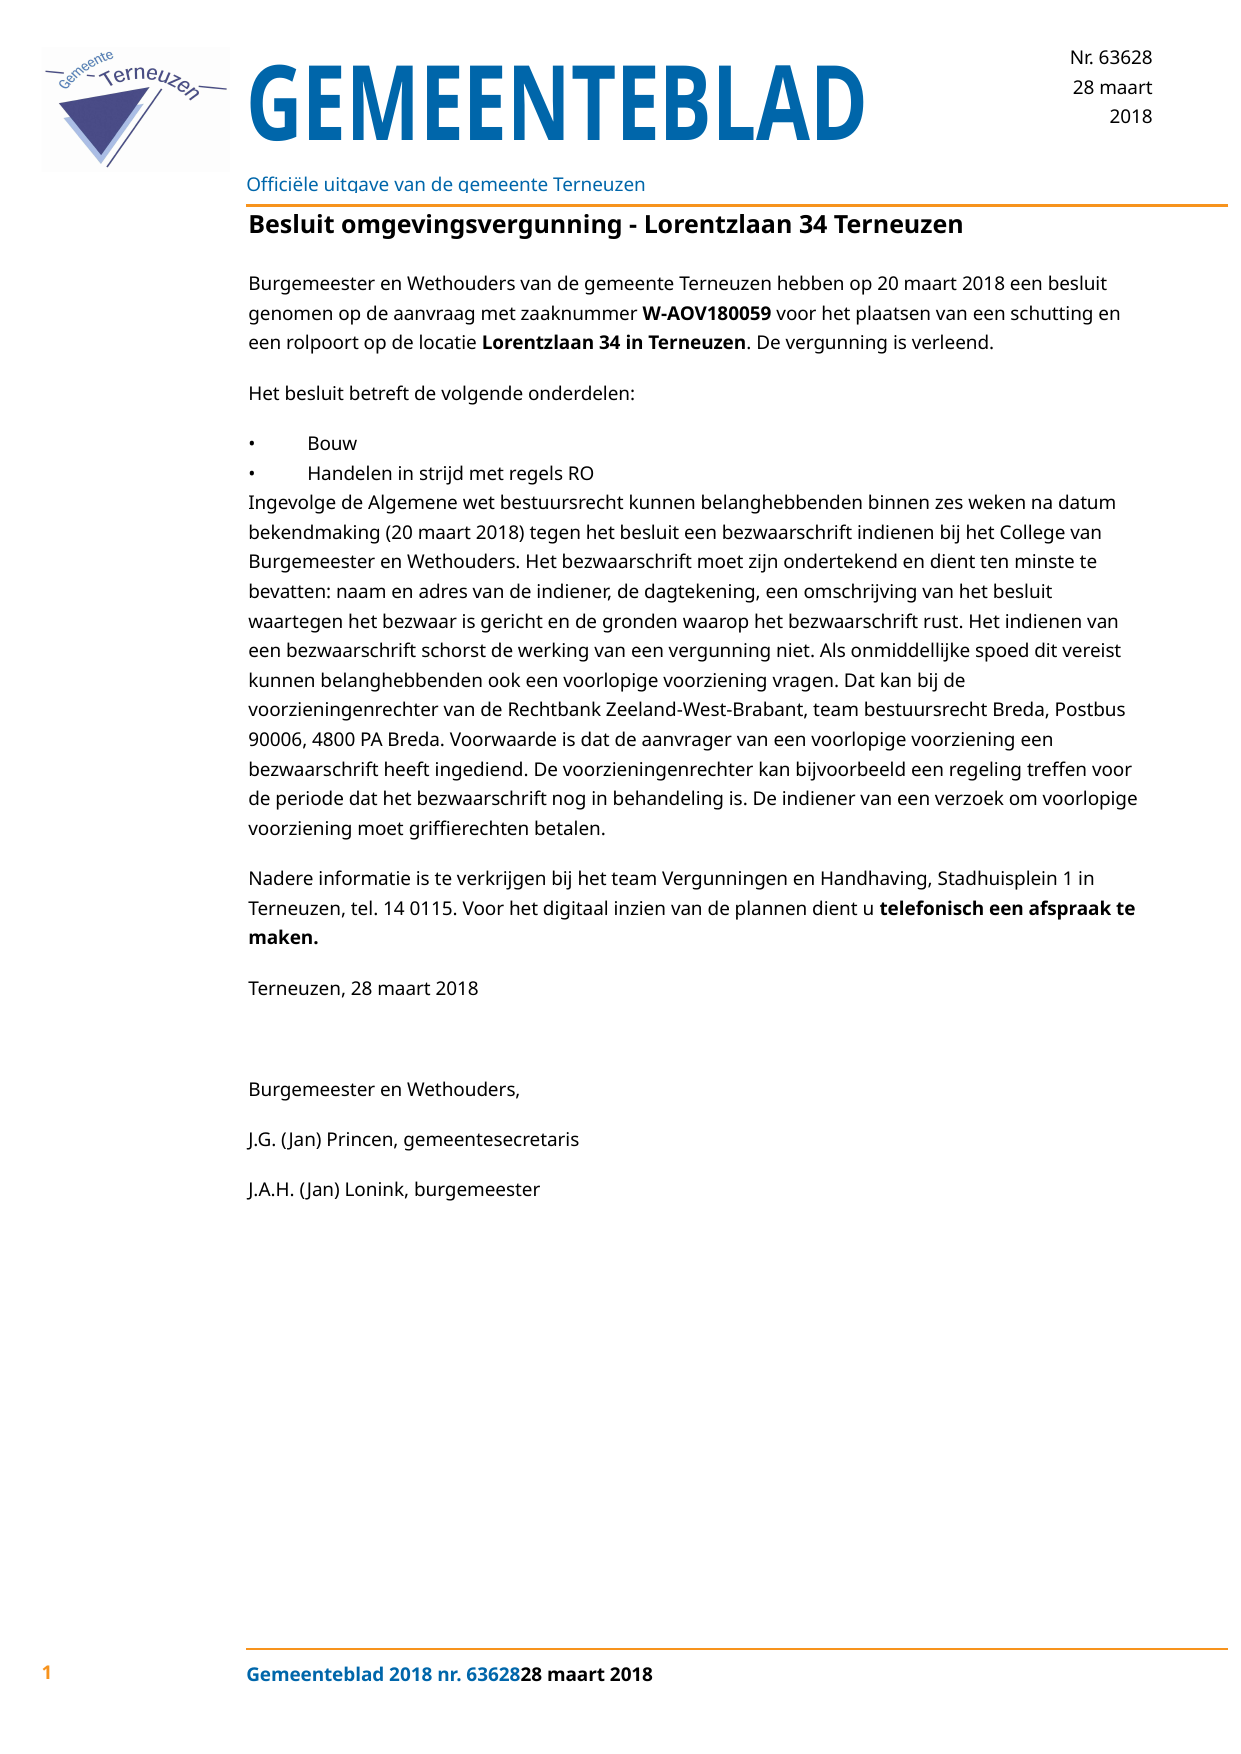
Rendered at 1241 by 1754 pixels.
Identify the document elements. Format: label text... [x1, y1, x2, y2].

text Terneuzen, 28 maart 2018 [248, 975, 1152, 1001]
text J.G. (Jan) Princen, gemeentesecretaris [248, 1126, 1152, 1152]
text Burgemeester en Wethouders van de gemeente Terneuzen hebben op 20 maart 2018 een besluit genomen op de aanvraag met zaaknummer W-AOV180059 voor het plaatsen van een schutting en een rolpoort op de locatie Lorentzlaan 34 in Terneuzen. De vergunning is verleend. [248, 270, 1152, 355]
text Ingevolge de Algemene wet bestuursrecht kunnen belanghebbenden binnen zes weken na datum bekendmaking (20 maart 2018) tegen het besluit een bezwaarschrift indienen bij het College van Burgemeester en Wethouders. Het bezwaarschrift moet zijn ondertekend en dient ten minste te bevatten: naam en adres van de indiener, de dagtekening, een omschrijving van het besluit waartegen het bezwaar is gericht en de gronden waarop het bezwaarschrift rust. Het indienen van een bezwaarschrift schorst de werking van een vergunning niet. Als onmiddellijke spoed dit vereist kunnen belanghebbenden ook een voorlopige voorziening vragen. Dat kan bij de voorzieningenrechter van de Rechtbank Zeeland-West-Brabant, team bestuursrecht Breda, Postbus 90006, 4800 PA Breda. Voorwaarde is dat de aanvrager van een voorlopige voorziening een bezwaarschrift heeft ingediend. De voorzieningenrechter kan bijvoorbeeld een regeling treffen voor de periode dat het bezwaarschrift nog in behandeling is. De indiener van een verzoek om voorlopige voorziening moet griffierechten betalen. [248, 489, 1152, 841]
text Burgemeester en Wethouders, [248, 1076, 1152, 1101]
list Bouw [248, 430, 1152, 456]
list Handelen in strijd met regels RO [248, 460, 1152, 486]
text Het besluit betreft de volgende onderdelen: [248, 380, 1152, 406]
text J.A.H. (Jan) Lonink, burgemeester [248, 1177, 1152, 1202]
text Besluit omgevingsvergunning - Lorentzlaan 34 Terneuzen [248, 207, 1152, 241]
text Nadere informatie is te verkrijgen bij het team Vergunningen en Handhaving, Stadhuisplein 1 in Terneuzen, tel. 14 0115. Voor het digitaal inzien van de plannen dient u telefonisch een afspraak te maken. [248, 865, 1152, 950]
picture [41, 47, 231, 172]
